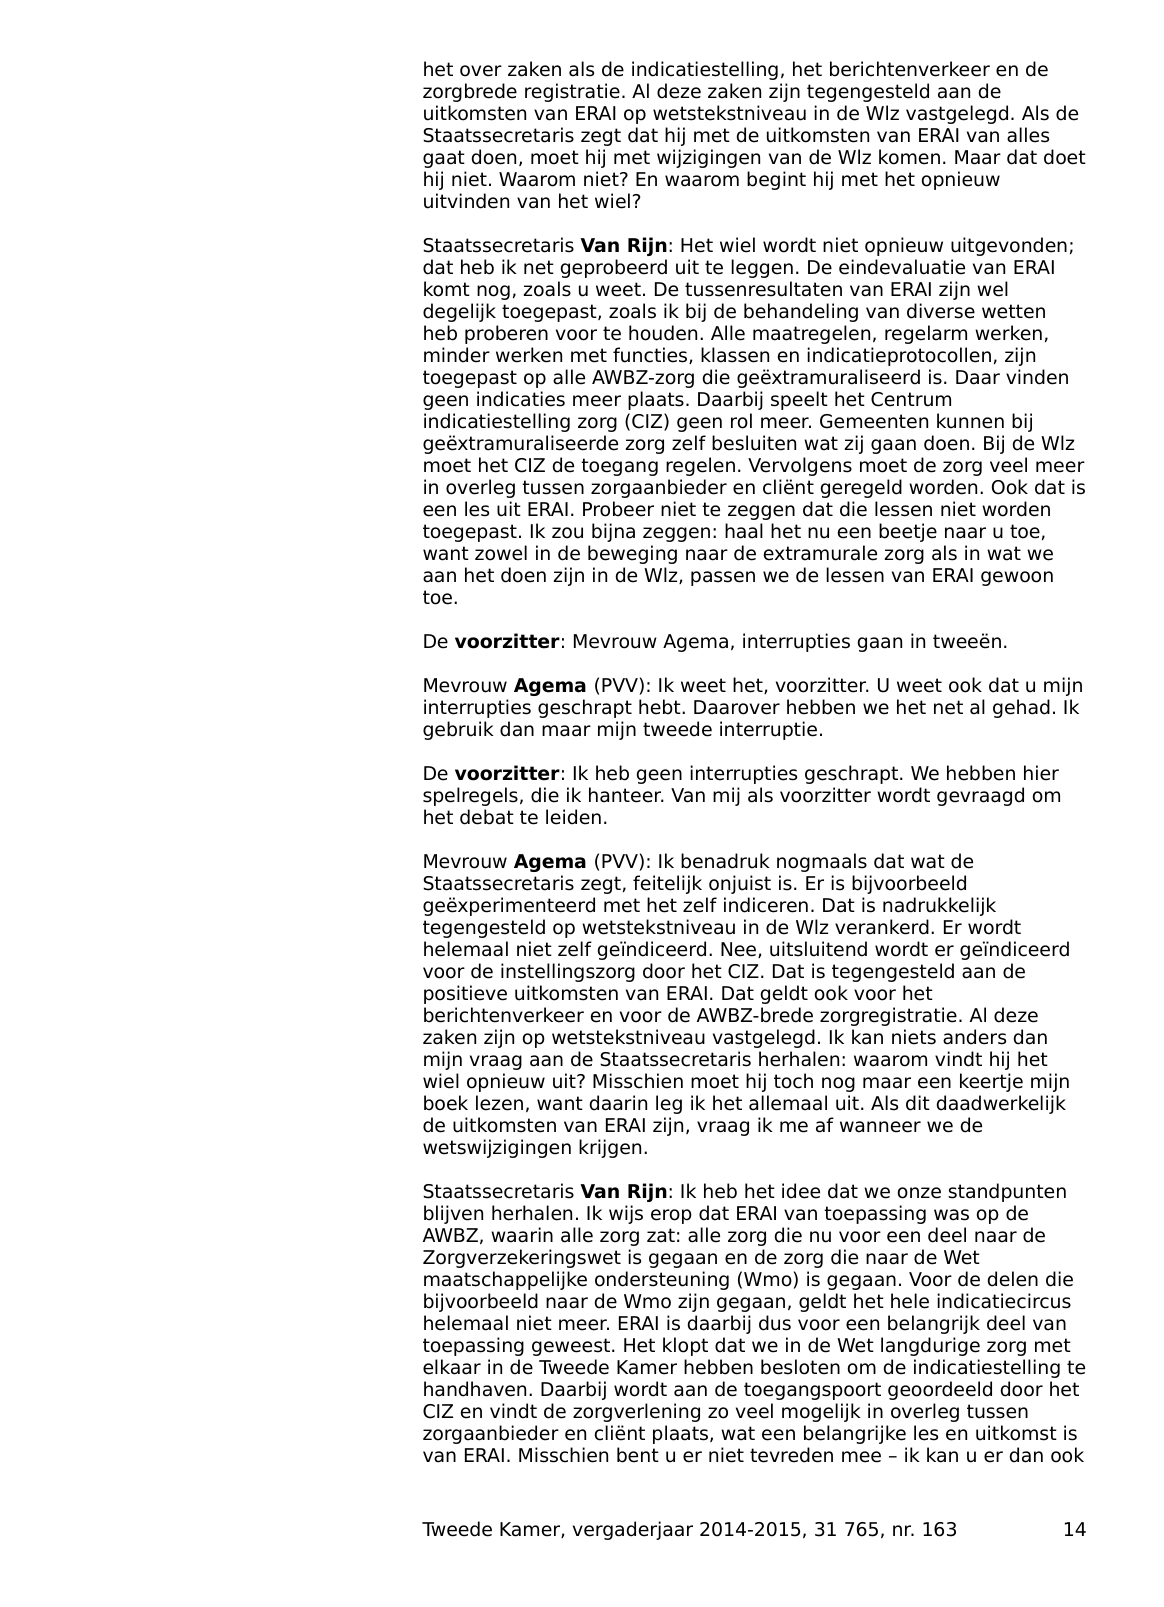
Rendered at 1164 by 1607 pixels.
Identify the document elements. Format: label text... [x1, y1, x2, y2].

text Staatssecretaris Van Rijn: Ik heb het idee dat we onze standpunten blijven herhalen. Ik wijs erop dat ERAI van toepassing was op de AWBZ, waarin alle zorg zat: alle zorg die nu voor een deel naar de Zorgverzekeringswet is gegaan en de zorg die naar de Wet maatschappelijke ondersteuning (Wmo) is gegaan. Voor de delen die bijvoorbeeld naar de Wmo zijn gegaan, geldt het hele indicatiecircus helemaal niet meer. ERAI is daarbij dus voor een belangrijk deel van toepassing geweest. Het klopt dat we in de Wet langdurige zorg met elkaar in de Tweede Kamer hebben besloten om de indicatiestelling te handhaven. Daarbij wordt aan de toegangspoort geoordeeld door het CIZ en vindt de zorgverlening zo veel mogelijk in overleg tussen zorgaanbieder en cliënt plaats, wat een belangrijke les en uitkomst is van ERAI. Misschien bent u er niet tevreden mee – ik kan u er dan ook [422, 1181, 1087, 1467]
text Mevrouw Agema (PVV): Ik benadruk nogmaals dat wat de Staatssecretaris zegt, feitelijk onjuist is. Er is bijvoorbeeld geëxperimenteerd met het zelf indiceren. Dat is nadrukkelijk tegengesteld op wetstekstniveau in de Wlz verankerd. Er wordt helemaal niet zelf geïndiceerd. Nee, uitsluitend wordt er geïndiceerd voor de instellingszorg door het CIZ. Dat is tegengesteld aan de positieve uitkomsten van ERAI. Dat geldt ook voor het berichtenverkeer en voor de AWBZ-brede zorgregistratie. Al deze zaken zijn op wetstekstniveau vastgelegd. Ik kan niets anders dan mijn vraag aan de Staatssecretaris herhalen: waarom vindt hij het wiel opnieuw uit? Misschien moet hij toch nog maar een keertje mijn boek lezen, want daarin leg ik het allemaal uit. Als dit daadwerkelijk de uitkomsten van ERAI zijn, vraag ik me af wanneer we de wetswijzigingen krijgen. [422, 851, 1087, 1159]
text De voorzitter: Ik heb geen interrupties geschrapt. We hebben hier spelregels, die ik hanteer. Van mij als voorzitter wordt gevraagd om het debat te leiden. [422, 763, 1087, 829]
text De voorzitter: Mevrouw Agema, interrupties gaan in tweeën. [422, 631, 1087, 653]
text het over zaken als de indicatiestelling, het berichtenverkeer en de zorgbrede registratie. Al deze zaken zijn tegengesteld aan de uitkomsten van ERAI op wetstekstniveau in de Wlz vastgelegd. Als de Staatssecretaris zegt dat hij met de uitkomsten van ERAI van alles gaat doen, moet hij met wijzigingen van de Wlz komen. Maar dat doet hij niet. Waarom niet? En waarom begint hij met het opnieuw uitvinden van het wiel? [422, 59, 1087, 213]
text Staatssecretaris Van Rijn: Het wiel wordt niet opnieuw uitgevonden; dat heb ik net geprobeerd uit te leggen. De eindevaluatie van ERAI komt nog, zoals u weet. De tussenresultaten van ERAI zijn wel degelijk toegepast, zoals ik bij de behandeling van diverse wetten heb proberen voor te houden. Alle maatregelen, regelarm werken, minder werken met functies, klassen en indicatieprotocollen, zijn toegepast op alle AWBZ-zorg die geëxtramuraliseerd is. Daar vinden geen indicaties meer plaats. Daarbij speelt het Centrum indicatiestelling zorg (CIZ) geen rol meer. Gemeenten kunnen bij geëxtramuraliseerde zorg zelf besluiten wat zij gaan doen. Bij de Wlz moet het CIZ de toegang regelen. Vervolgens moet de zorg veel meer in overleg tussen zorgaanbieder en cliënt geregeld worden. Ook dat is een les uit ERAI. Probeer niet te zeggen dat die lessen niet worden toegepast. Ik zou bijna zeggen: haal het nu een beetje naar u toe, want zowel in de beweging naar de extramurale zorg als in wat we aan het doen zijn in de Wlz, passen we de lessen van ERAI gewoon toe. [422, 235, 1087, 609]
text Mevrouw Agema (PVV): Ik weet het, voorzitter. U weet ook dat u mijn interrupties geschrapt hebt. Daarover hebben we het net al gehad. Ik gebruik dan maar mijn tweede interruptie. [422, 675, 1087, 741]
